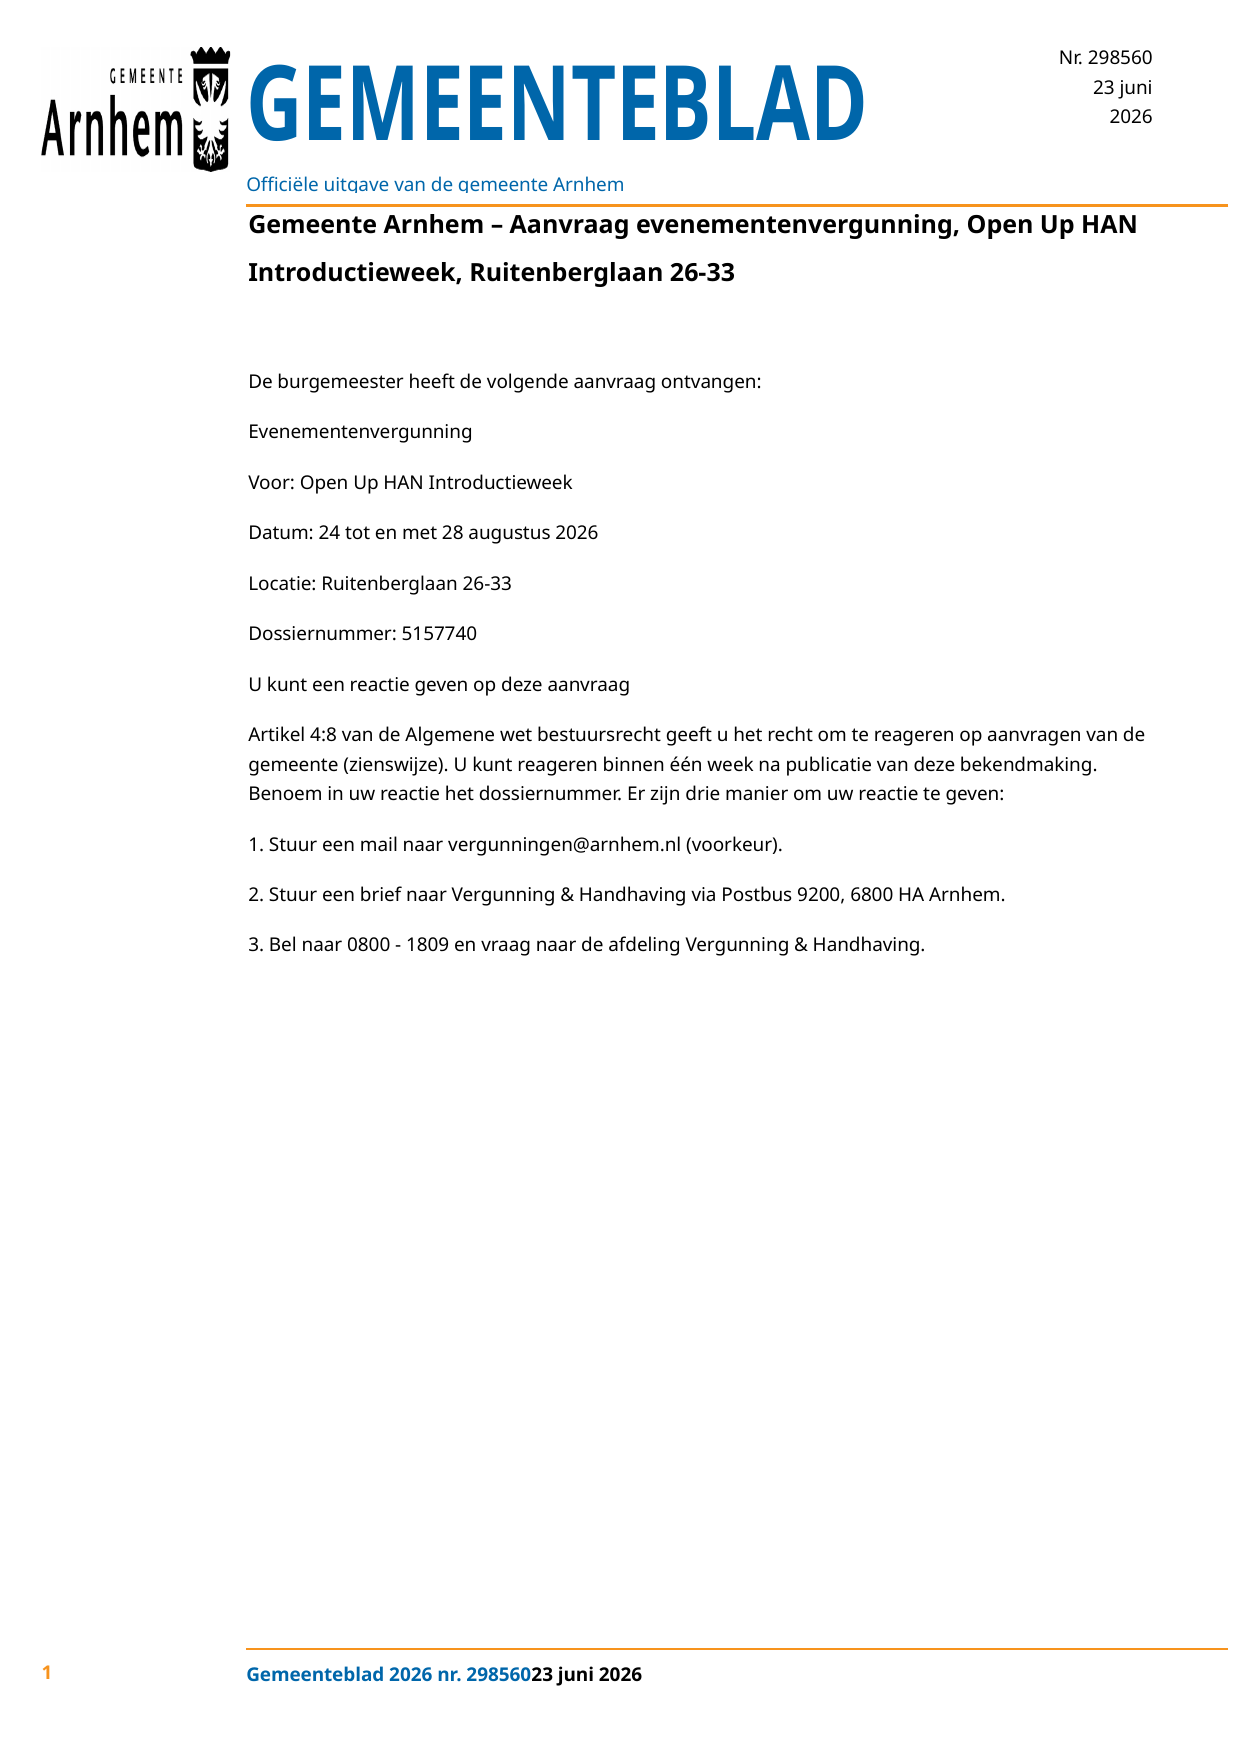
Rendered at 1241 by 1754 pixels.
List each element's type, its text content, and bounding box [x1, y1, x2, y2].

text De burgemeester heeft de volgende aanvraag ontvangen: [248, 368, 1152, 394]
text Gemeente Arnhem – Aanvraag evenementenvergunning, Open Up HAN Introductieweek, Ruitenberglaan 26-33 [248, 207, 1152, 288]
text 2. Stuur een brief naar Vergunning & Handhaving via Postbus 9200, 6800 HA Arnhem. [248, 881, 1152, 907]
text Artikel 4:8 van de Algemene wet bestuursrecht geeft u het recht om te reageren op aanvragen van de gemeente (zienswijze). U kunt reageren binnen één week na publicatie van deze bekendmaking. Benoem in uw reactie het dossiernummer. Er zijn drie manier om uw reactie te geven: [248, 721, 1152, 806]
text Voor: Open Up HAN Introductieweek [248, 469, 1152, 495]
text Datum: 24 tot en met 28 augustus 2026 [248, 519, 1152, 545]
picture [41, 47, 231, 172]
text U kunt een reactie geven op deze aanvraag [248, 671, 1152, 697]
text Dossiernummer: 5157740 [248, 620, 1152, 646]
text Evenementenvergunning [248, 419, 1152, 444]
text 1. Stuur een mail naar vergunningen@arnhem.nl (voorkeur). [248, 831, 1152, 857]
text 3. Bel naar 0800 - 1809 en vraag naar de afdeling Vergunning & Handhaving. [248, 932, 1152, 957]
text Locatie: Ruitenberglaan 26-33 [248, 570, 1152, 596]
